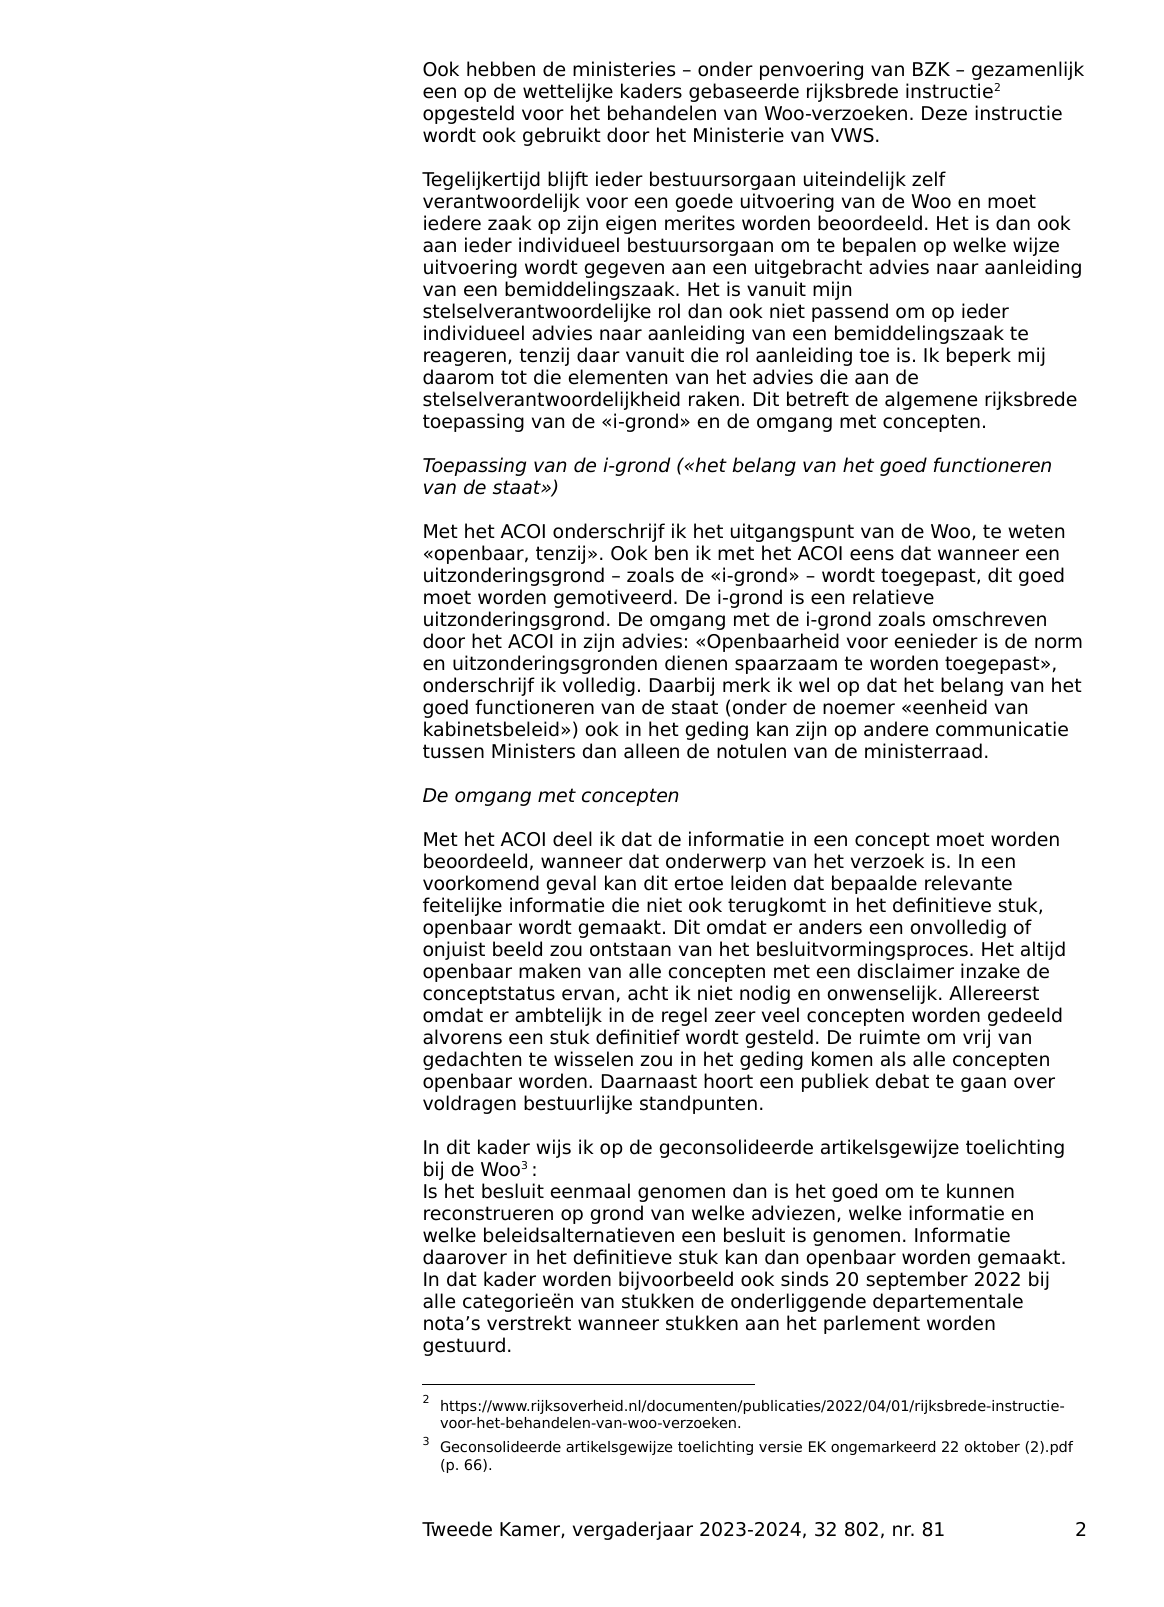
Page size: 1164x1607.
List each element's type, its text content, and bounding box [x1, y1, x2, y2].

text Ook hebben de ministeries – onder penvoering van BZK – gezamenlijk een op de wettelijke kaders gebaseerde rijksbrede instructie opgesteld voor het behandelen van Woo-verzoeken. Deze instructie wordt ook gebruikt door het Ministerie van VWS. [422, 59, 1087, 147]
text In dit kader wijs ik op de geconsolideerde artikelsgewijze toelichting bij de Woo: [422, 1137, 1087, 1181]
text Met het ACOI onderschrijf ik het uitgangspunt van de Woo, te weten «openbaar, tenzij». Ook ben ik met het ACOI eens dat wanneer een uitzonderingsgrond – zoals de «i-grond» – wordt toegepast, dit goed moet worden gemotiveerd. De i-grond is een relatieve uitzonderingsgrond. De omgang met de i-grond zoals omschreven door het ACOI in zijn advies: «Openbaarheid voor eenieder is de norm en uitzonderingsgronden dienen spaarzaam te worden toegepast», onderschrijf ik volledig. Daarbij merk ik wel op dat het belang van het goed functioneren van de staat (onder de noemer «eenheid van kabinetsbeleid») ook in het geding kan zijn op andere communicatie tussen Ministers dan alleen de notulen van de ministerraad. [422, 521, 1087, 763]
text https://www.rijksoverheid.nl/documenten/publicaties/2022/04/01/rijksbrede-instructie-voor-het-behandelen-van-woo-verzoeken. [422, 1393, 1087, 1432]
subtitle De omgang met concepten [422, 785, 1087, 807]
subtitle Toepassing van de i-grond («het belang van het goed functioneren van de staat») [422, 455, 1087, 499]
text Geconsolideerde artikelsgewijze toelichting versie EK ongemarkeerd 22 oktober (2).pdf (p. 66). [422, 1435, 1087, 1474]
text Is het besluit eenmaal genomen dan is het goed om te kunnen reconstrueren op grond van welke adviezen, welke informatie en welke beleidsalternatieven een besluit is genomen. Informatie daarover in het definitieve stuk kan dan openbaar worden gemaakt. In dat kader worden bijvoorbeeld ook sinds 20 september 2022 bij alle categorieën van stukken de onderliggende departementale nota’s verstrekt wanneer stukken aan het parlement worden gestuurd. [422, 1181, 1087, 1357]
text Tegelijkertijd blijft ieder bestuursorgaan uiteindelijk zelf verantwoordelijk voor een goede uitvoering van de Woo en moet iedere zaak op zijn eigen merites worden beoordeeld. Het is dan ook aan ieder individueel bestuursorgaan om te bepalen op welke wijze uitvoering wordt gegeven aan een uitgebracht advies naar aanleiding van een bemiddelingszaak. Het is vanuit mijn stelselverantwoordelijke rol dan ook niet passend om op ieder individueel advies naar aanleiding van een bemiddelingszaak te reageren, tenzij daar vanuit die rol aanleiding toe is. Ik beperk mij daarom tot die elementen van het advies die aan de stelselverantwoordelijkheid raken. Dit betreft de algemene rijksbrede toepassing van de «i-grond» en de omgang met concepten. [422, 169, 1087, 433]
text Met het ACOI deel ik dat de informatie in een concept moet worden beoordeeld, wanneer dat onderwerp van het verzoek is. In een voorkomend geval kan dit ertoe leiden dat bepaalde relevante feitelijke informatie die niet ook terugkomt in het definitieve stuk, openbaar wordt gemaakt. Dit omdat er anders een onvolledig of onjuist beeld zou ontstaan van het besluitvormingsproces. Het altijd openbaar maken van alle concepten met een disclaimer inzake de conceptstatus ervan, acht ik niet nodig en onwenselijk. Allereerst omdat er ambtelijk in de regel zeer veel concepten worden gedeeld alvorens een stuk definitief wordt gesteld. De ruimte om vrij van gedachten te wisselen zou in het geding komen als alle concepten openbaar worden. Daarnaast hoort een publiek debat te gaan over voldragen bestuurlijke standpunten. [422, 829, 1087, 1115]
